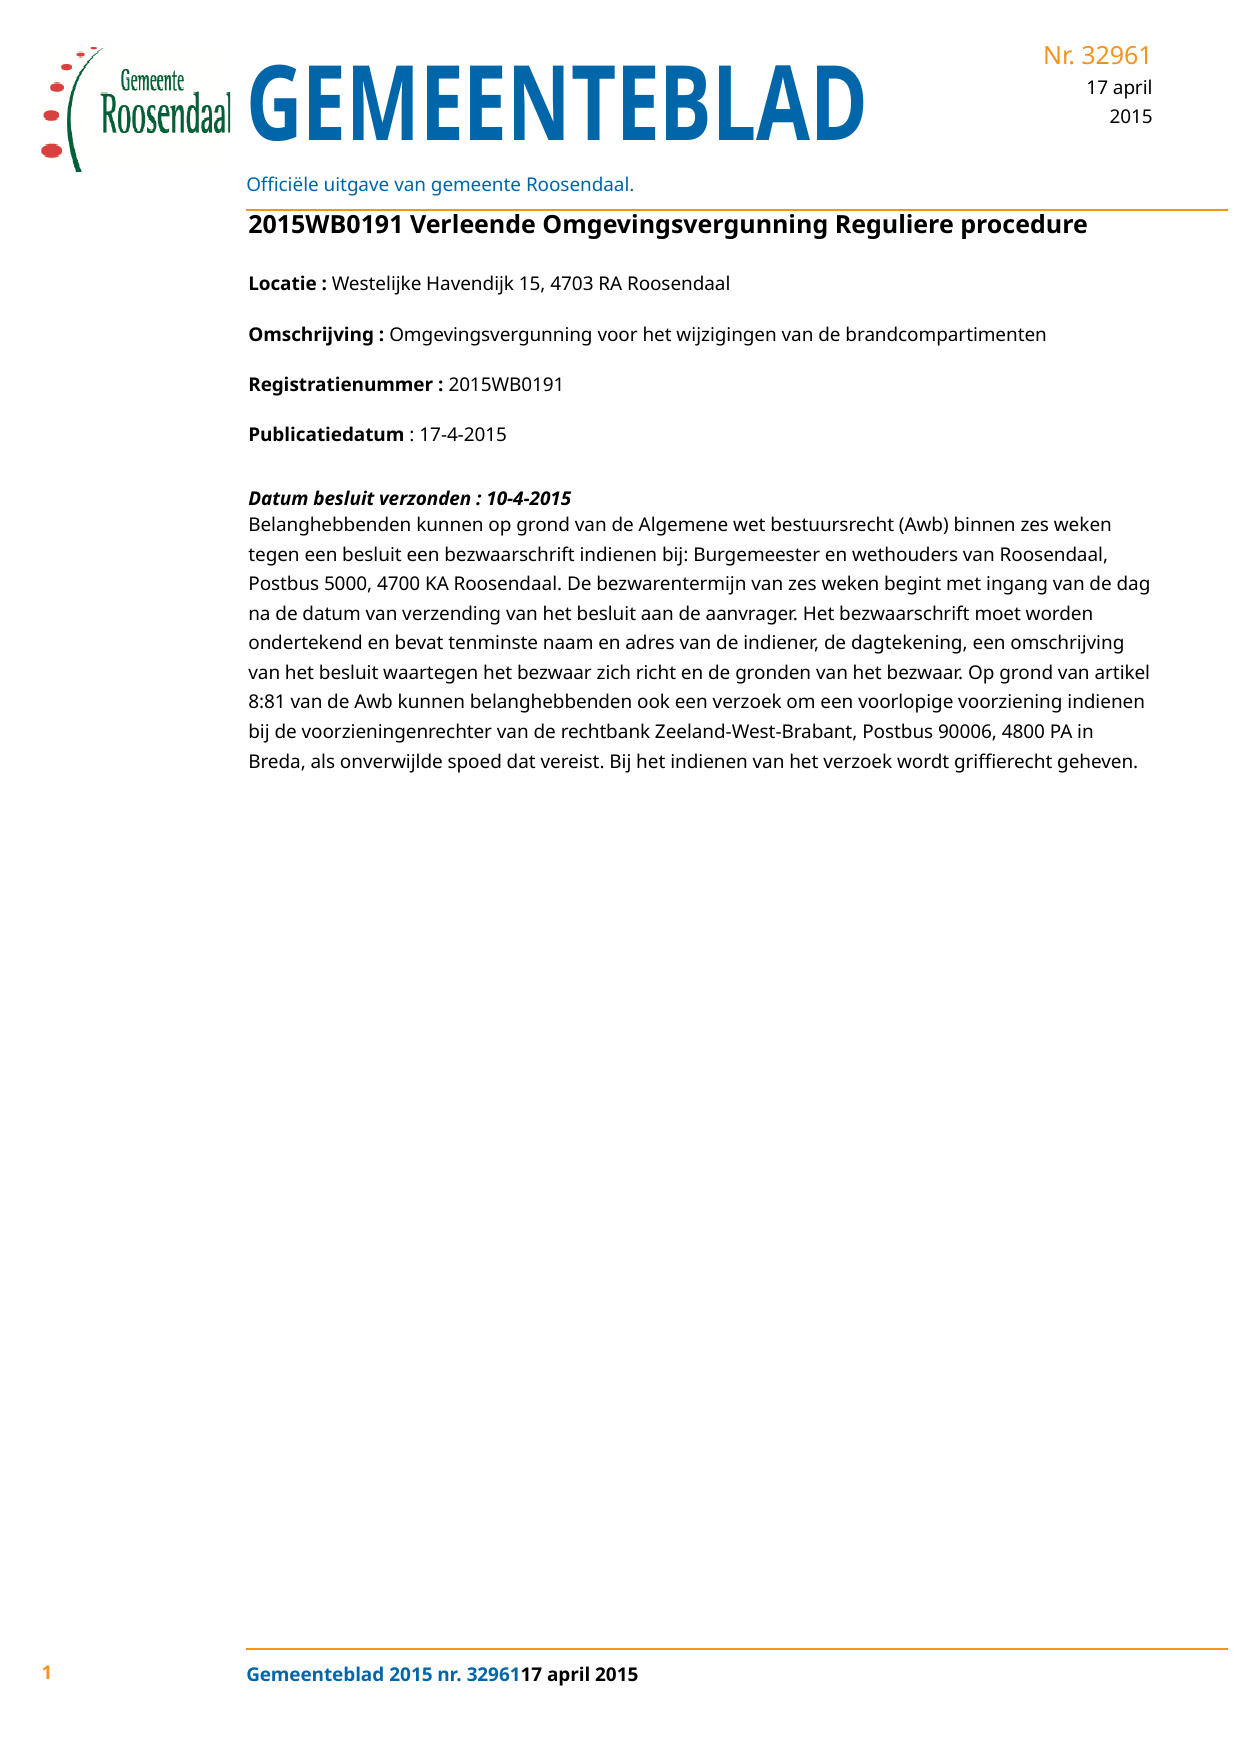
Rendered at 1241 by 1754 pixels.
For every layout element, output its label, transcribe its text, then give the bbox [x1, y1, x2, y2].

text Omschrijving : Omgevingsvergunning voor het wijzigingen van de brandcompartimenten [248, 321, 1152, 346]
text Registratienummer : 2015WB0191 [248, 371, 1152, 397]
text 2015WB0191 Verleende Omgevingsvergunning Reguliere procedure [248, 211, 1152, 241]
text Locatie : Westelijke Havendijk 15, 4703 RA Roosendaal [248, 270, 1152, 296]
text Datum besluit verzonden : 10-4-2015 [248, 486, 1152, 511]
picture [41, 47, 231, 172]
text Publicatiedatum : 17-4-2015 [248, 422, 1152, 447]
text Belanghebbenden kunnen op grond van de Algemene wet bestuursrecht (Awb) binnen zes weken tegen een besluit een bezwaarschrift indienen bij: Burgemeester en wethouders van Roosendaal, Postbus 5000, 4700 KA Roosendaal. De bezwarentermijn van zes weken begint met ingang van de dag na de datum van verzending van het besluit aan de aanvrager. Het bezwaarschrift moet worden ondertekend en bevat tenminste naam en adres van de indiener, de dagtekening, een omschrijving van het besluit waartegen het bezwaar zich richt en de gronden van het bezwaar. Op grond van artikel 8:81 van de Awb kunnen belanghebbenden ook een verzoek om een voorlopige voorziening indienen bij de voorzieningenrechter van de rechtbank Zeeland-West-Brabant, Postbus 90006, 4800 PA in Breda, als onverwijlde spoed dat vereist. Bij het indienen van het verzoek wordt griffierecht geheven. [248, 511, 1152, 774]
